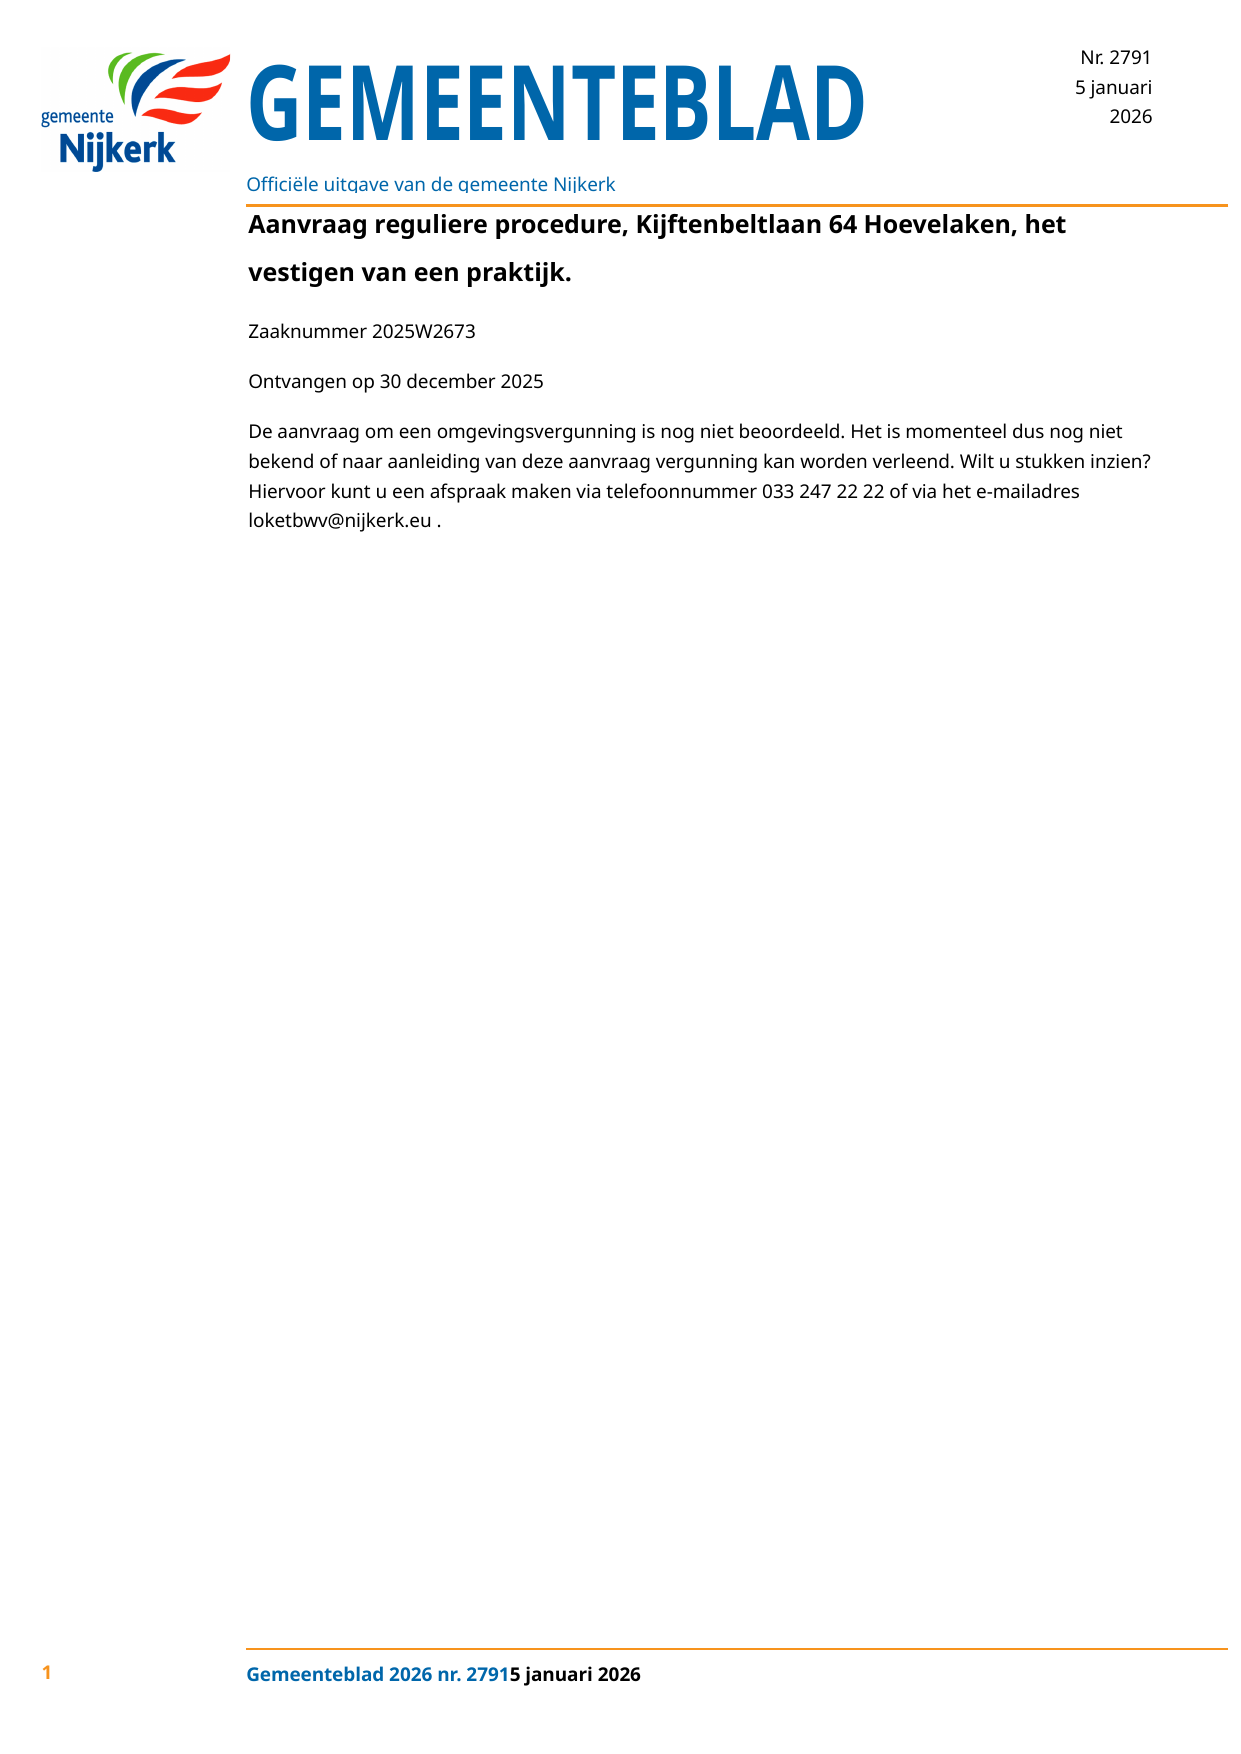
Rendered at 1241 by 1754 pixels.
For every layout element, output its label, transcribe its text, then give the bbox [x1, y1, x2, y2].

text Aanvraag reguliere procedure, Kijftenbeltlaan 64 Hoevelaken, het vestigen van een praktijk. [248, 207, 1152, 288]
picture [41, 47, 231, 172]
text Ontvangen op 30 december 2025 [248, 368, 1152, 394]
text Zaaknummer 2025W2673 [248, 318, 1152, 344]
text De aanvraag om een omgevingsvergunning is nog niet beoordeeld. Het is momenteel dus nog niet bekend of naar aanleiding van deze aanvraag vergunning kan worden verleend. Wilt u stukken inzien? Hiervoor kunt u een afspraak maken via telefoonnummer 033 247 22 22 of via het e-mailadres loketbwv@nijkerk.eu . [248, 419, 1152, 533]
